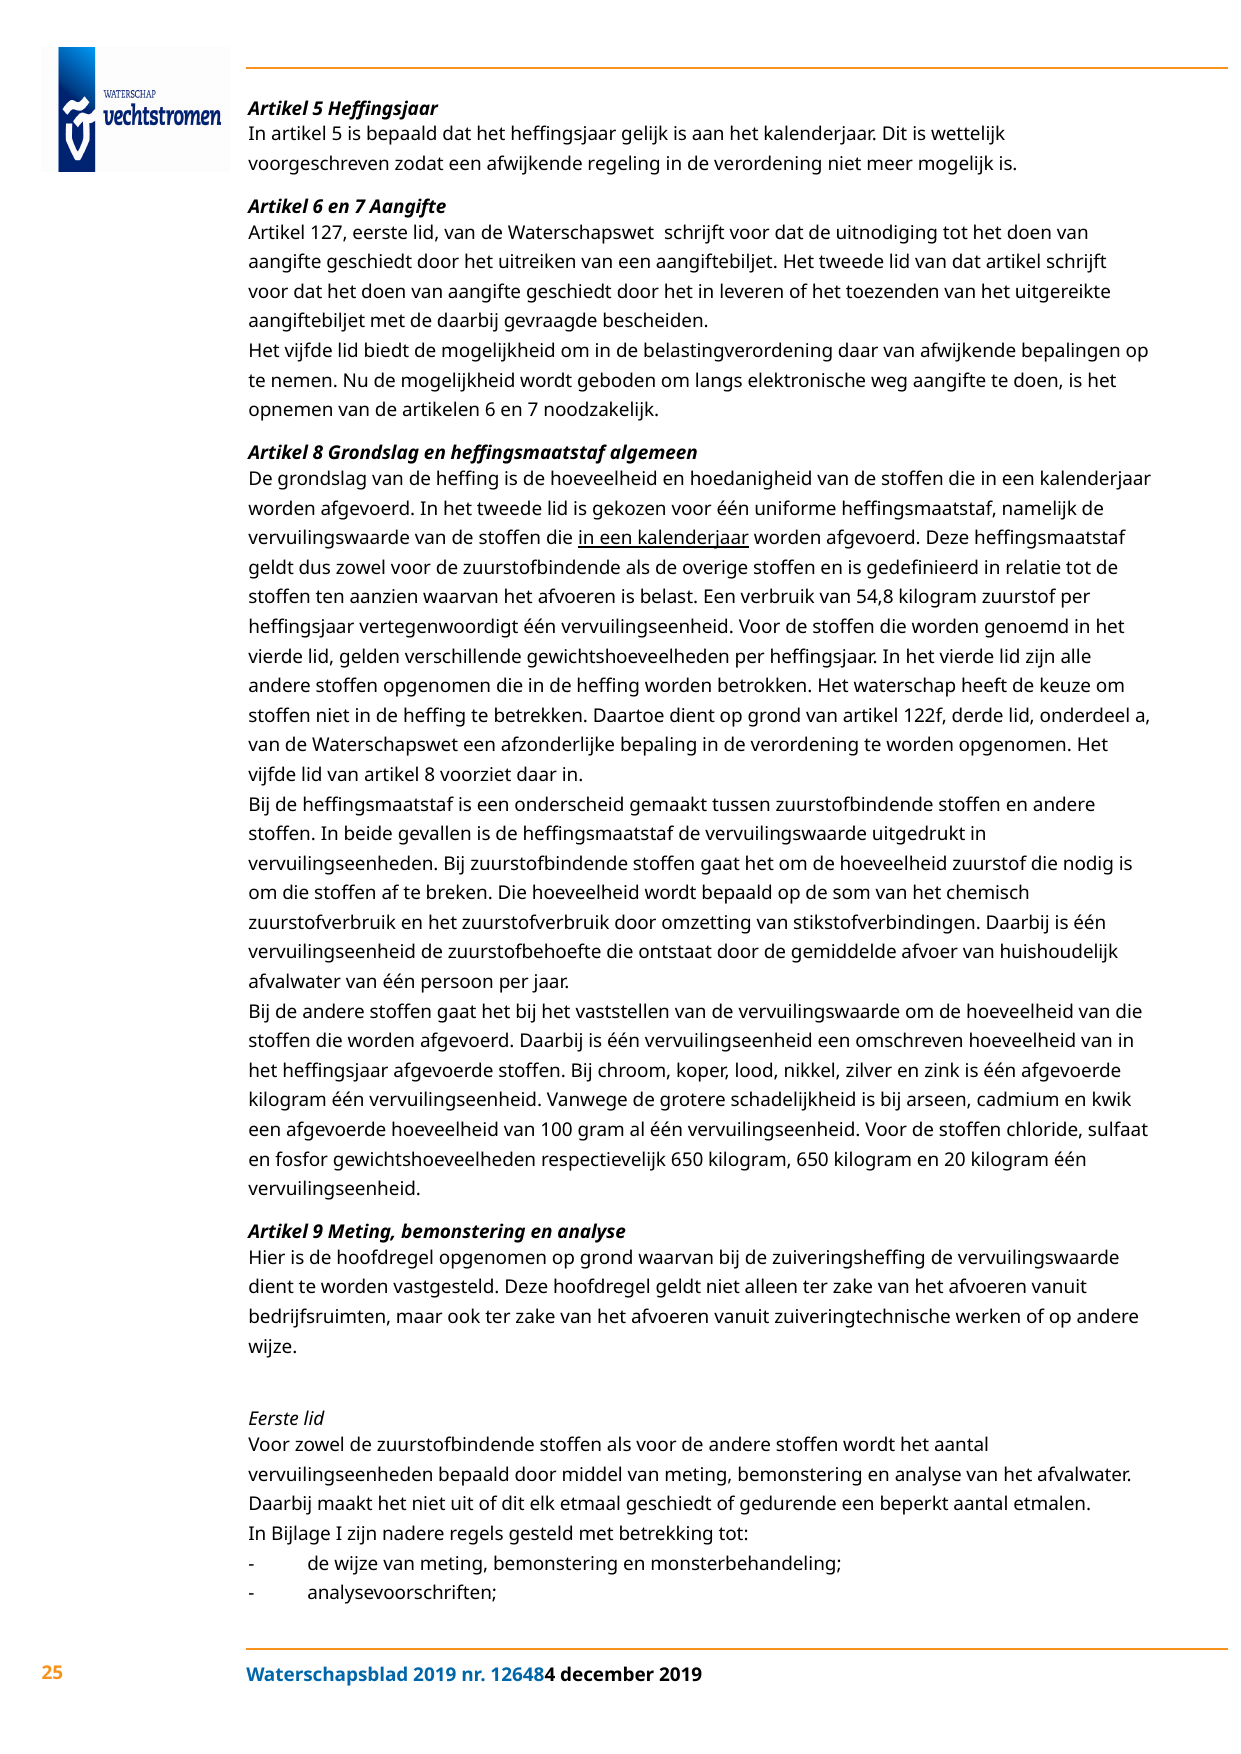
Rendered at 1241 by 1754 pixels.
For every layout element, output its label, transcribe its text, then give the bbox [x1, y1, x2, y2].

text Hier is de hoofdregel opgenomen op grond waarvan bij de zuiveringsheffing de vervuilingswaarde dient te worden vastgesteld. Deze hoofdregel geldt niet alleen ter zake van het afvoeren vanuit bedrijfsruimten, maar ook ter zake van het afvoeren vanuit zuiveringtechnische werken of op andere wijze. [248, 1244, 1152, 1359]
text In Bijlage I zijn nadere regels gesteld met betrekking tot: [248, 1520, 1152, 1546]
text Bij de heffingsmaatstaf is een onderscheid gemaakt tussen zuurstofbindende stoffen en andere stoffen. In beide gevallen is de heffingsmaatstaf de vervuilingswaarde uitgedrukt in vervuilingseenheden. Bij zuurstofbindende stoffen gaat het om de hoeveelheid zuurstof die nodig is om die stoffen af te breken. Die hoeveelheid wordt bepaald op de som van het chemisch zuurstofverbruik en het zuurstofverbruik door omzetting van stikstofverbindingen. Daarbij is één vervuilingseenheid de zuurstofbehoefte die ontstaat door de gemiddelde afvoer van huishoudelijk afvalwater van één persoon per jaar. [248, 791, 1152, 994]
text Artikel 127, eerste lid, van de Waterschapswet schrijft voor dat de uitnodiging tot het doen van aangifte geschiedt door het uitreiken van een aangiftebiljet. Het tweede lid van dat artikel schrijft voor dat het doen van aangifte geschiedt door het in leveren of het toezenden van het uitgereikte aangiftebiljet met de daarbij gevraagde bescheiden. [248, 219, 1152, 333]
text Bij de andere stoffen gaat het bij het vaststellen van de vervuilingswaarde om de hoeveelheid van die stoffen die worden afgevoerd. Daarbij is één vervuilingseenheid een omschreven hoeveelheid van in het heffingsjaar afgevoerde stoffen. Bij chroom, koper, lood, nikkel, zilver en zink is één afgevoerde kilogram één vervuilingseenheid. Vanwege de grotere schadelijkheid is bij arseen, cadmium en kwik een afgevoerde hoeveelheid van 100 gram al één vervuilingseenheid. Voor de stoffen chloride, sulfaat en fosfor gewichtshoeveelheden respectievelijk 650 kilogram, 650 kilogram en 20 kilogram één vervuilingseenheid. [248, 998, 1152, 1201]
list de wijze van meting, bemonstering en monsterbehandeling; [248, 1550, 1152, 1575]
text Het vijfde lid biedt de mogelijkheid om in de belastingverordening daar van afwijkende bepalingen op te nemen. Nu de mogelijkheid wordt geboden om langs elektronische weg aangifte te doen, is het opnemen van de artikelen 6 en 7 noodzakelijk. [248, 337, 1152, 422]
text Artikel 5 Heffingsjaar [248, 95, 1152, 121]
text De grondslag van de heffing is de hoeveelheid en hoedanigheid van de stoffen die in een kalenderjaar worden afgevoerd. In het tweede lid is gekozen voor één uniforme heffingsmaatstaf, namelijk de vervuilingswaarde van de stoffen die in een kalenderjaar worden afgevoerd. Deze heffingsmaatstaf geldt dus zowel voor de zuurstofbindende als de overige stoffen en is gedefinieerd in relatie tot de stoffen ten aanzien waarvan het afvoeren is belast. Een verbruik van 54,8 kilogram zuurstof per heffingsjaar vertegenwoordigt één vervuilingseenheid. Voor de stoffen die worden genoemd in het vierde lid, gelden verschillende gewichtshoeveelheden per heffingsjaar. In het vierde lid zijn alle andere stoffen opgenomen die in de heffing worden betrokken. Het waterschap heeft de keuze om stoffen niet in de heffing te betrekken. Daartoe dient op grond van artikel 122f, derde lid, onderdeel a, van de Waterschapswet een afzonderlijke bepaling in de verordening te worden opgenomen. Het vijfde lid van artikel 8 voorziet daar in. [248, 465, 1152, 787]
text Eerste lid [248, 1406, 1152, 1431]
text Artikel 9 Meting, bemonstering en analyse [248, 1218, 1152, 1244]
text In artikel 5 is bepaald dat het heffingsjaar gelijk is aan het kalenderjaar. Dit is wettelijk voorgeschreven zodat een afwijkende regeling in de verordening niet meer mogelijk is. [248, 121, 1152, 176]
text Artikel 6 en 7 Aangifte [248, 193, 1152, 219]
text Voor zowel de zuurstofbindende stoffen als voor de andere stoffen wordt het aantal vervuilingseenheden bepaald door middel van meting, bemonstering en analyse van het afvalwater. Daarbij maakt het niet uit of dit elk etmaal geschiedt of gedurende een beperkt aantal etmalen. [248, 1431, 1152, 1516]
list analysevoorschriften; [248, 1579, 1152, 1605]
picture [41, 47, 231, 172]
text Artikel 8 Grondslag en heffingsmaatstaf algemeen [248, 439, 1152, 465]
